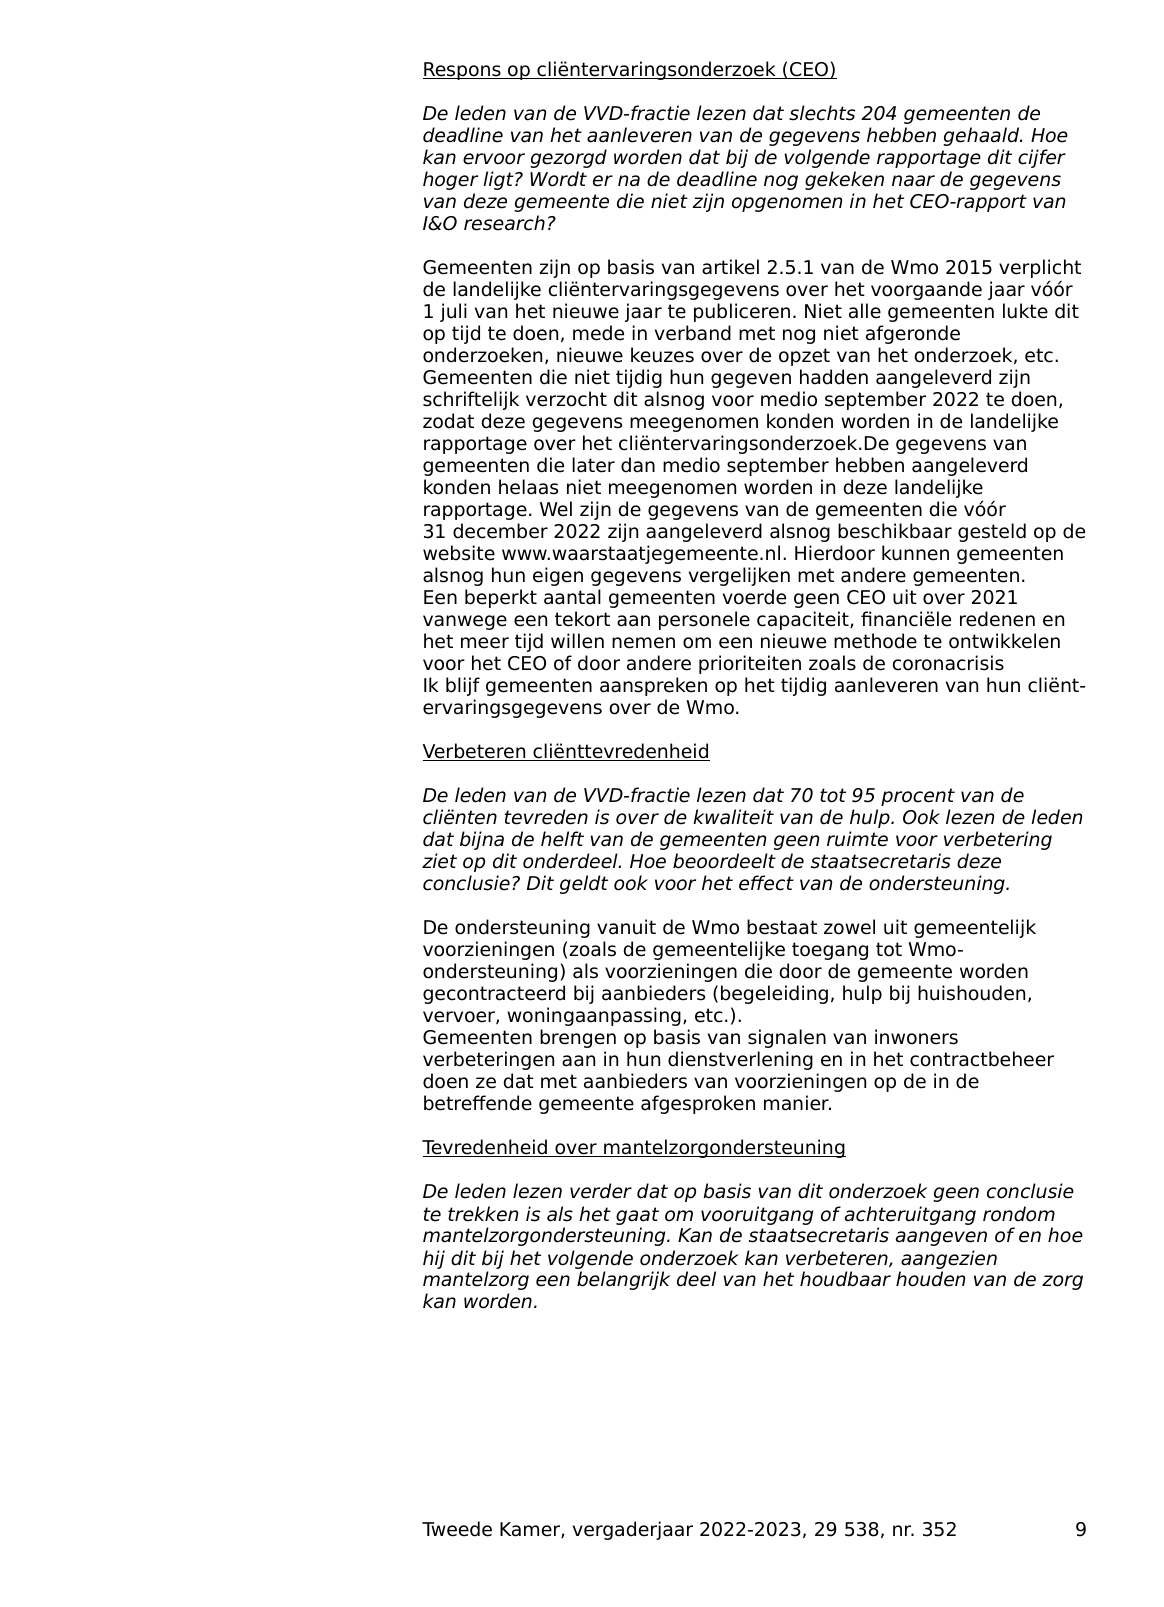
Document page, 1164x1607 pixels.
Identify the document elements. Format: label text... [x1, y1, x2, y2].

subtitle Tevredenheid over mantelzorgondersteuning [422, 1137, 1087, 1159]
subtitle Verbeteren cliënttevredenheid [422, 741, 1087, 763]
text De leden van de VVD-fractie lezen dat slechts 204 gemeenten de deadline van het aanleveren van de gegevens hebben gehaald. Hoe kan ervoor gezorgd worden dat bij de volgende rapportage dit cijfer hoger ligt? Wordt er na de deadline nog gekeken naar de gegevens van deze gemeente die niet zijn opgenomen in het CEO-rapport van I&O research? [422, 103, 1087, 235]
text Ik blijf gemeenten aanspreken op het tijdig aanleveren van hun cliënt-ervaringsgegevens over de Wmo. [422, 675, 1087, 719]
text Gemeenten brengen op basis van signalen van inwoners verbeteringen aan in hun dienstverlening en in het contractbeheer doen ze dat met aanbieders van voorzieningen op de in de betreffende gemeente afgesproken manier. [422, 1027, 1087, 1115]
subtitle Respons op cliëntervaringsonderzoek (CEO) [422, 59, 1087, 81]
text Een beperkt aantal gemeenten voerde geen CEO uit over 2021 vanwege een tekort aan personele capaciteit, financiële redenen en het meer tijd willen nemen om een nieuwe methode te ontwikkelen voor het CEO of door andere prioriteiten zoals de coronacrisis [422, 587, 1087, 675]
text De leden van de VVD-fractie lezen dat 70 tot 95 procent van de cliënten tevreden is over de kwaliteit van de hulp. Ook lezen de leden dat bijna de helft van de gemeenten geen ruimte voor verbetering ziet op dit onderdeel. Hoe beoordeelt de staatsecretaris deze conclusie? Dit geldt ook voor het effect van de ondersteuning. [422, 785, 1087, 895]
text De ondersteuning vanuit de Wmo bestaat zowel uit gemeentelijk voorzieningen (zoals de gemeentelijke toegang tot Wmo-ondersteuning) als voorzieningen die door de gemeente worden gecontracteerd bij aanbieders (begeleiding, hulp bij huishouden, vervoer, woningaanpassing, etc.). [422, 917, 1087, 1027]
text Gemeenten zijn op basis van artikel 2.5.1 van de Wmo 2015 verplicht de landelijke cliëntervaringsgegevens over het voorgaande jaar vóór 1 juli van het nieuwe jaar te publiceren. Niet alle gemeenten lukte dit op tijd te doen, mede in verband met nog niet afgeronde onderzoeken, nieuwe keuzes over de opzet van het onderzoek, etc. [422, 257, 1087, 367]
text De leden lezen verder dat op basis van dit onderzoek geen conclusie te trekken is als het gaat om vooruitgang of achteruitgang rondom mantelzorgondersteuning. Kan de staatsecretaris aangeven of en hoe hij dit bij het volgende onderzoek kan verbeteren, aangezien mantelzorg een belangrijk deel van het houdbaar houden van de zorg kan worden. [422, 1181, 1087, 1313]
text Gemeenten die niet tijdig hun gegeven hadden aangeleverd zijn schriftelijk verzocht dit alsnog voor medio september 2022 te doen, zodat deze gegevens meegenomen konden worden in de landelijke rapportage over het cliëntervaringsonderzoek.De gegevens van gemeenten die later dan medio september hebben aangeleverd konden helaas niet meegenomen worden in deze landelijke rapportage. Wel zijn de gegevens van de gemeenten die vóór 31 december 2022 zijn aangeleverd alsnog beschikbaar gesteld op de website www.waarstaatjegemeente.nl. Hierdoor kunnen gemeenten alsnog hun eigen gegevens vergelijken met andere gemeenten. [422, 367, 1087, 587]
